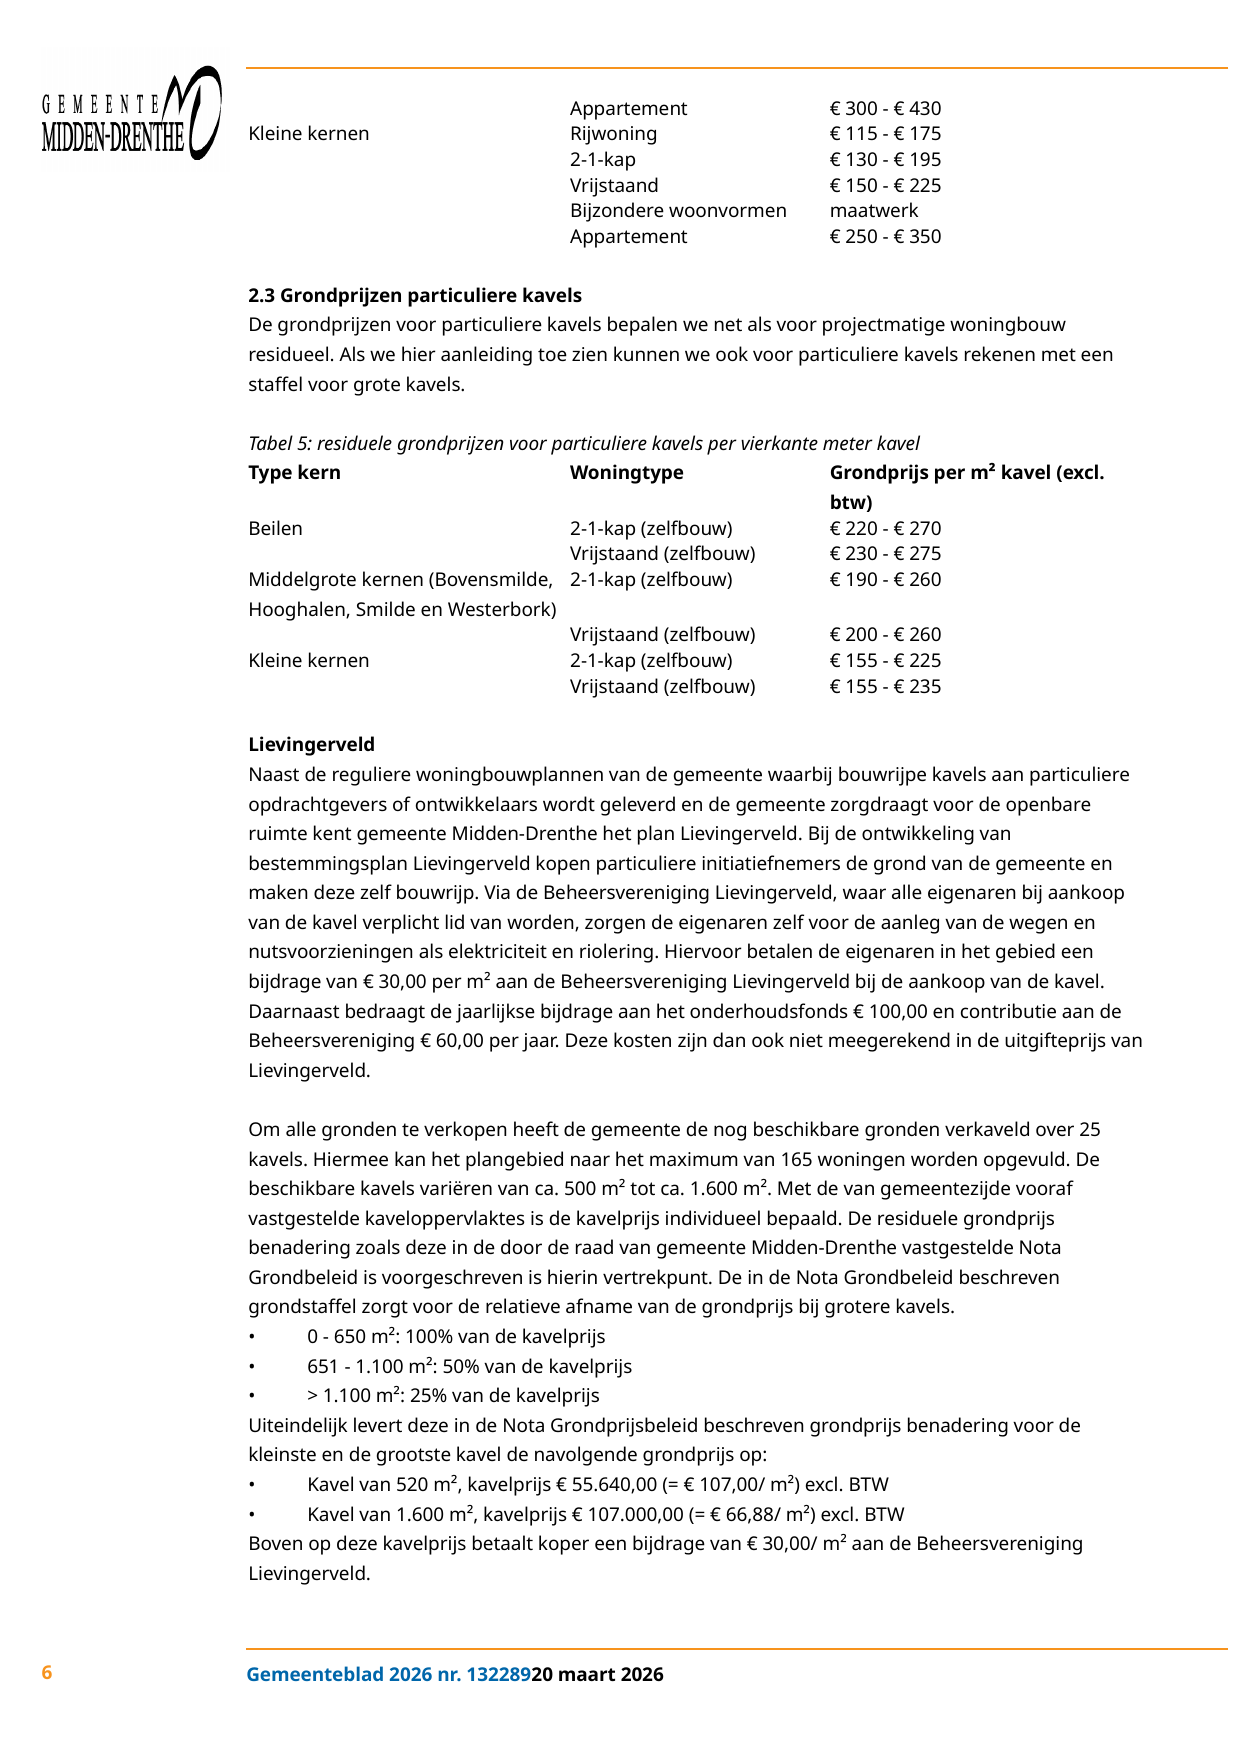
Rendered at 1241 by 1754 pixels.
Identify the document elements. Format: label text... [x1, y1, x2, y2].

table_cell € 190 - € 260 [830, 566, 1152, 622]
table_cell € 250 - € 350 [830, 224, 1152, 249]
text 2.3 Grondprijzen particuliere kavels [248, 282, 1152, 308]
text Tabel 5: residuele grondprijzen voor particuliere kavels per vierkante meter kavel [248, 430, 1152, 456]
table_cell Appartement [570, 224, 829, 249]
table_cell [248, 172, 570, 198]
list 651 - 1.100 m²: 50% van de kavelprijs [248, 1353, 1152, 1379]
table_cell Vrijstaand [570, 172, 829, 198]
text Lievingerveld [248, 732, 1152, 757]
list > 1.100 m²: 25% van de kavelprijs [248, 1382, 1152, 1408]
table_cell € 150 - € 225 [830, 172, 1152, 198]
table_cell € 155 - € 225 [830, 648, 1152, 673]
table_cell Beilen [248, 515, 570, 541]
table_cell [248, 622, 570, 647]
table_cell [248, 673, 570, 699]
table_cell Vrijstaand (zelfbouw) [570, 673, 829, 699]
table_cell € 115 - € 175 [830, 121, 1152, 146]
table_cell € 200 - € 260 [830, 622, 1152, 647]
table_cell Vrijstaand (zelfbouw) [570, 541, 829, 566]
table_cell Kleine kernen [248, 121, 570, 146]
text Boven op deze kavelprijs betaalt koper een bijdrage van € 30,00/ m² aan de Beheersvereniging Lievingerveld. [248, 1530, 1152, 1586]
table_cell maatwerk [830, 198, 1152, 223]
table_cell Middelgrote kernen (Bovensmilde, Hooghalen, Smilde en Westerbork) [248, 566, 570, 622]
picture [41, 47, 231, 172]
table_header Woningtype [570, 460, 829, 515]
table_cell [248, 146, 570, 172]
list 0 - 650 m²: 100% van de kavelprijs [248, 1323, 1152, 1349]
table_cell [248, 224, 570, 249]
table_cell 2-1-kap (zelfbouw) [570, 515, 829, 541]
table_header Grondprijs per m² kavel (excl. btw) [830, 460, 1152, 515]
table_header Type kern [248, 460, 570, 515]
table_cell Kleine kernen [248, 648, 570, 673]
table_cell € 130 - € 195 [830, 146, 1152, 172]
table_cell Appartement [570, 95, 829, 121]
table_cell € 220 - € 270 [830, 515, 1152, 541]
text De grondprijzen voor particuliere kavels bepalen we net als voor projectmatige woningbouw residueel. Als we hier aanleiding toe zien kunnen we ook voor particuliere kavels rekenen met een staffel voor grote kavels. [248, 312, 1152, 396]
text Uiteindelijk levert deze in de Nota Grondprijsbeleid beschreven grondprijs benadering voor de kleinste en de grootste kavel de navolgende grondprijs op: [248, 1412, 1152, 1467]
table_cell Bijzondere woonvormen [570, 198, 829, 223]
table_cell 2-1-kap (zelfbouw) [570, 648, 829, 673]
table_cell 2-1-kap [570, 146, 829, 172]
table_cell [248, 541, 570, 566]
table_cell € 155 - € 235 [830, 673, 1152, 699]
list Kavel van 1.600 m², kavelprijs € 107.000,00 (= € 66,88/ m²) excl. BTW [248, 1501, 1152, 1527]
text Om alle gronden te verkopen heeft de gemeente de nog beschikbare gronden verkaveld over 25 kavels. Hiermee kan het plangebied naar het maximum van 165 woningen worden opgevuld. De beschikbare kavels variëren van ca. 500 m² tot ca. 1.600 m². Met de van gemeentezijde vooraf vastgestelde kaveloppervlaktes is de kavelprijs individueel bepaald. De residuele grondprijs benadering zoals deze in de door de raad van gemeente Midden-Drenthe vastgestelde Nota Grondbeleid is voorgeschreven is hierin vertrekpunt. De in de Nota Grondbeleid beschreven grondstaffel zorgt voor de relatieve afname van de grondprijs bij grotere kavels. [248, 1116, 1152, 1319]
table_cell € 300 - € 430 [830, 95, 1152, 121]
table_cell 2-1-kap (zelfbouw) [570, 566, 829, 622]
list Kavel van 520 m², kavelprijs € 55.640,00 (= € 107,00/ m²) excl. BTW [248, 1471, 1152, 1497]
table_cell [248, 95, 570, 121]
table_cell Rijwoning [570, 121, 829, 146]
table_cell € 230 - € 275 [830, 541, 1152, 566]
table_cell [248, 198, 570, 223]
table_cell Vrijstaand (zelfbouw) [570, 622, 829, 647]
text Naast de reguliere woningbouwplannen van de gemeente waarbij bouwrijpe kavels aan particuliere opdrachtgevers of ontwikkelaars wordt geleverd en de gemeente zorgdraagt voor de openbare ruimte kent gemeente Midden-Drenthe het plan Lievingerveld. Bij de ontwikkeling van bestemmingsplan Lievingerveld kopen particuliere initiatiefnemers de grond van de gemeente en maken deze zelf bouwrijp. Via de Beheersvereniging Lievingerveld, waar alle eigenaren bij aankoop van de kavel verplicht lid van worden, zorgen de eigenaren zelf voor de aanleg van de wegen en nutsvoorzieningen als elektriciteit en riolering. Hiervoor betalen de eigenaren in het gebied een bijdrage van € 30,00 per m² aan de Beheersvereniging Lievingerveld bij de aankoop van de kavel. Daarnaast bedraagt de jaarlijkse bijdrage aan het onderhoudsfonds € 100,00 en contributie aan de Beheersvereniging € 60,00 per jaar. Deze kosten zijn dan ook niet meegerekend in de uitgifteprijs van Lievingerveld. [248, 761, 1152, 1083]
